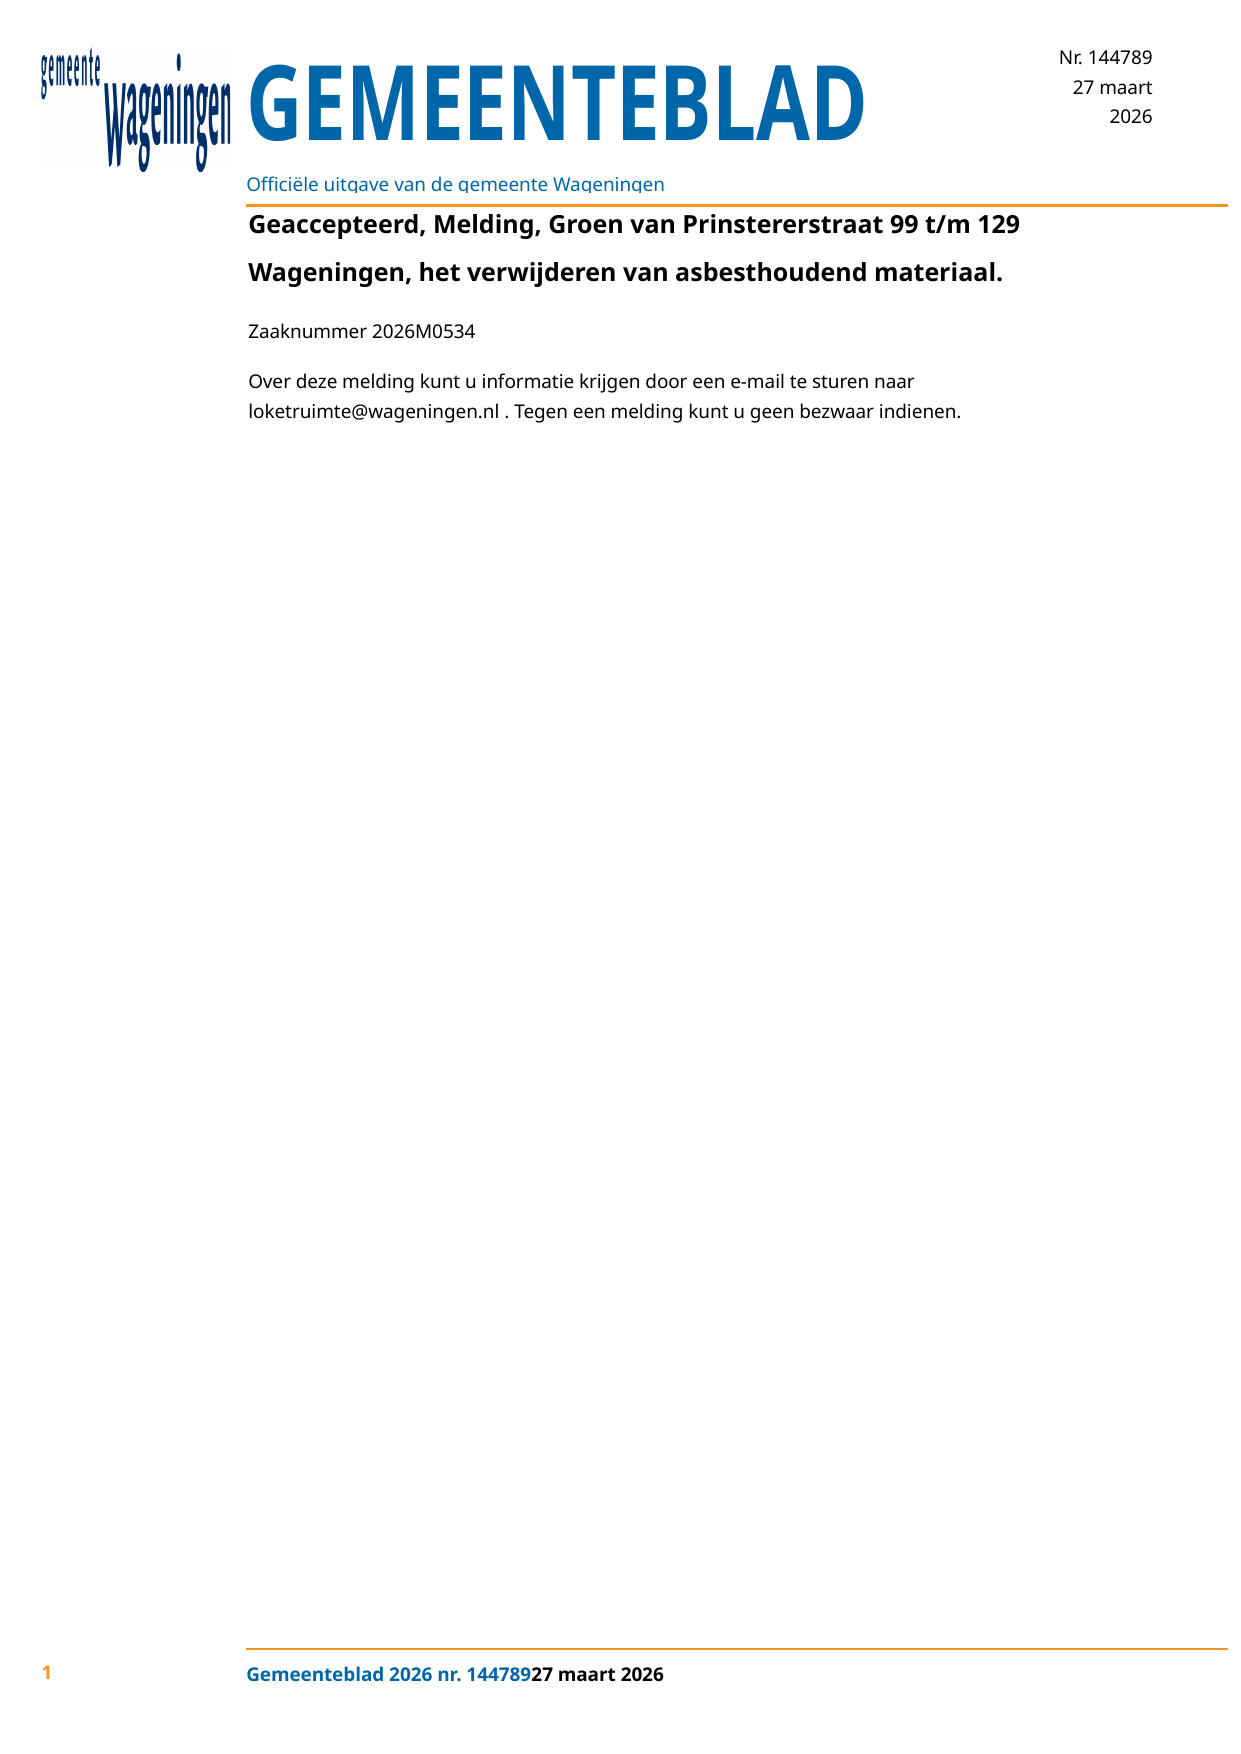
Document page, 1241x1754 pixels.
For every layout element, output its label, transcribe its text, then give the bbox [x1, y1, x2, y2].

text Zaaknummer 2026M0534 [248, 318, 1152, 344]
picture [41, 47, 231, 172]
text Over deze melding kunt u informatie krijgen door een e-mail te sturen naar loketruimte@wageningen.nl . Tegen een melding kunt u geen bezwaar indienen. [248, 368, 1152, 424]
text Geaccepteerd, Melding, Groen van Prinstererstraat 99 t/m 129 Wageningen, het verwijderen van asbesthoudend materiaal. [248, 207, 1152, 288]
